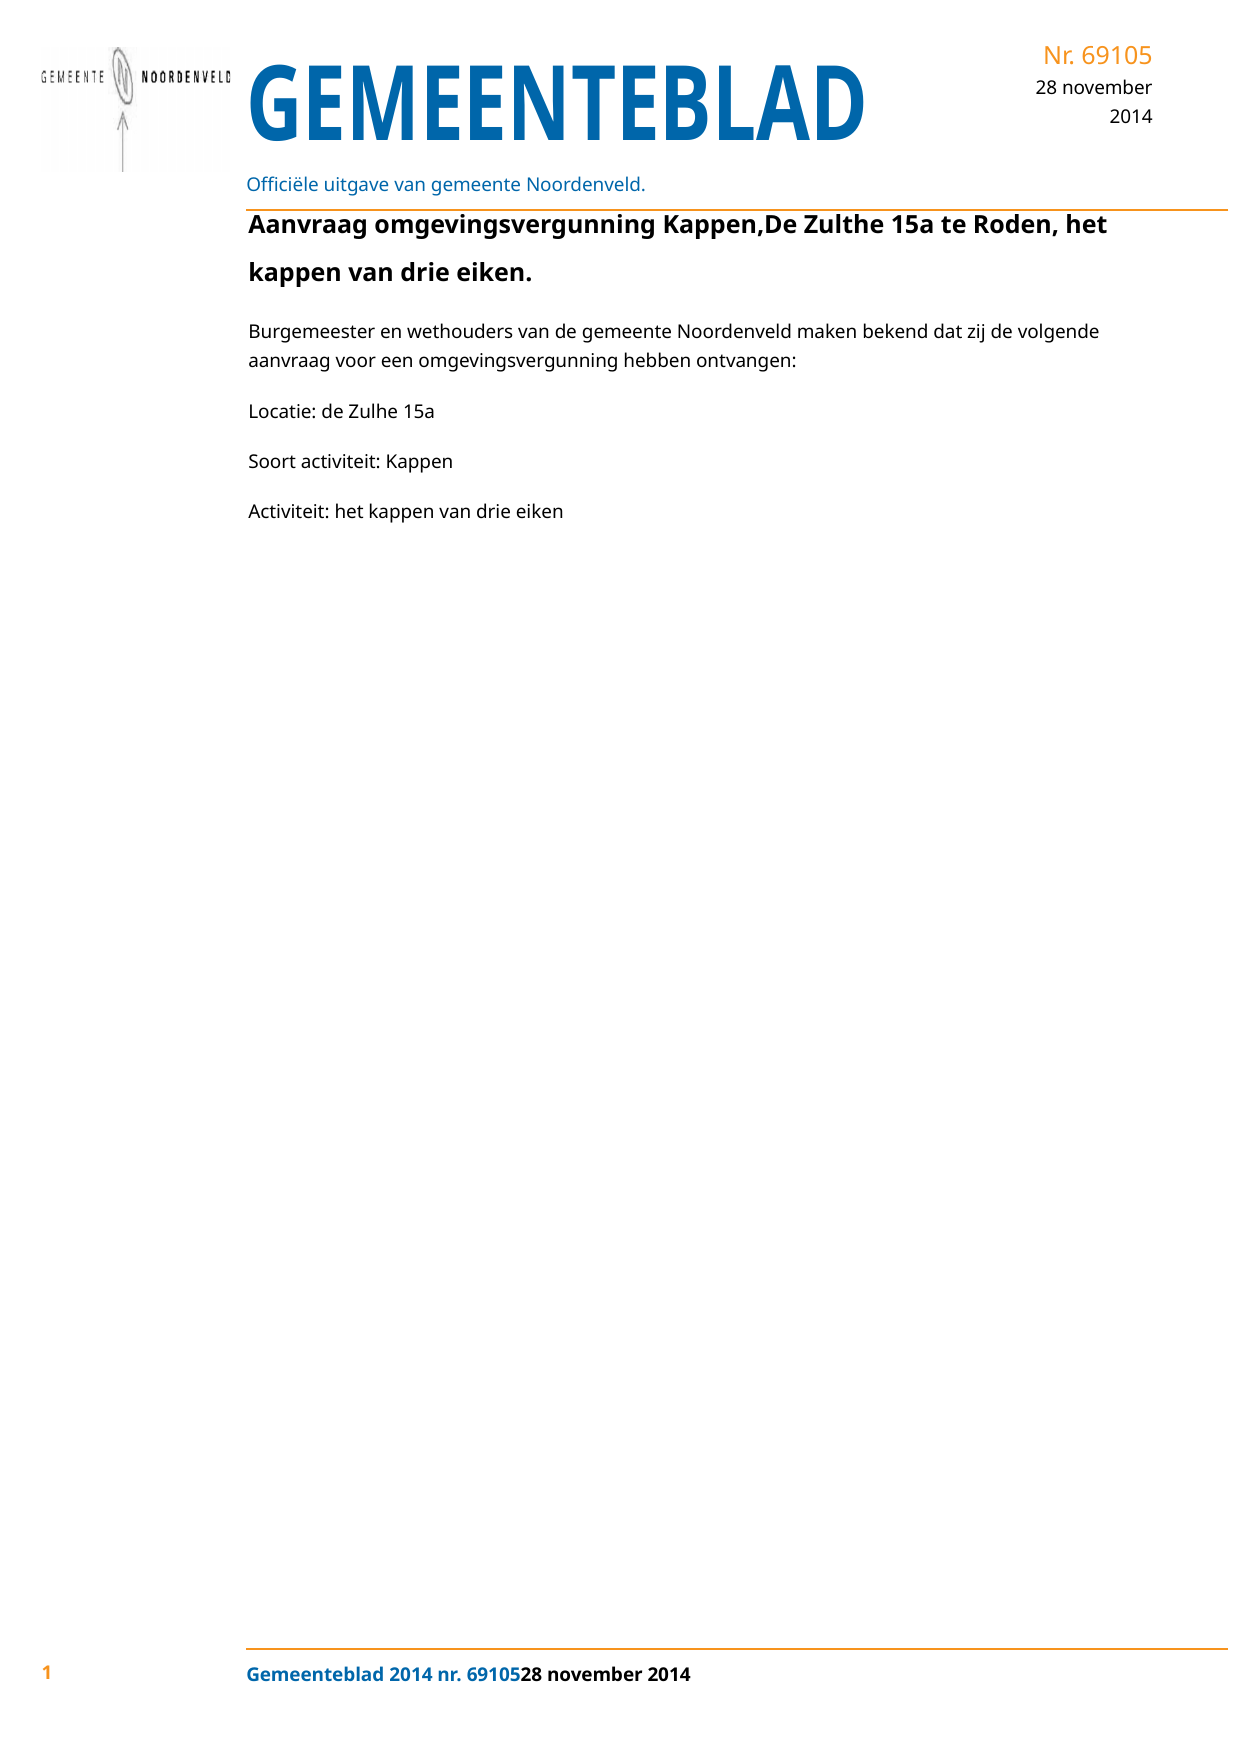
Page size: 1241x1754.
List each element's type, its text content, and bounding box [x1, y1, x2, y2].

picture [41, 47, 231, 172]
text Soort activiteit: Kappen [248, 448, 1152, 474]
text Aanvraag omgevingsvergunning Kappen,De Zulthe 15a te Roden, het kappen van drie eiken. [248, 211, 1152, 288]
text Burgemeester en wethouders van de gemeente Noordenveld maken bekend dat zij de volgende aanvraag voor een omgevingsvergunning hebben ontvangen: [248, 318, 1152, 373]
text Activiteit: het kappen van drie eiken [248, 499, 1152, 524]
text Locatie: de Zulhe 15a [248, 398, 1152, 424]
